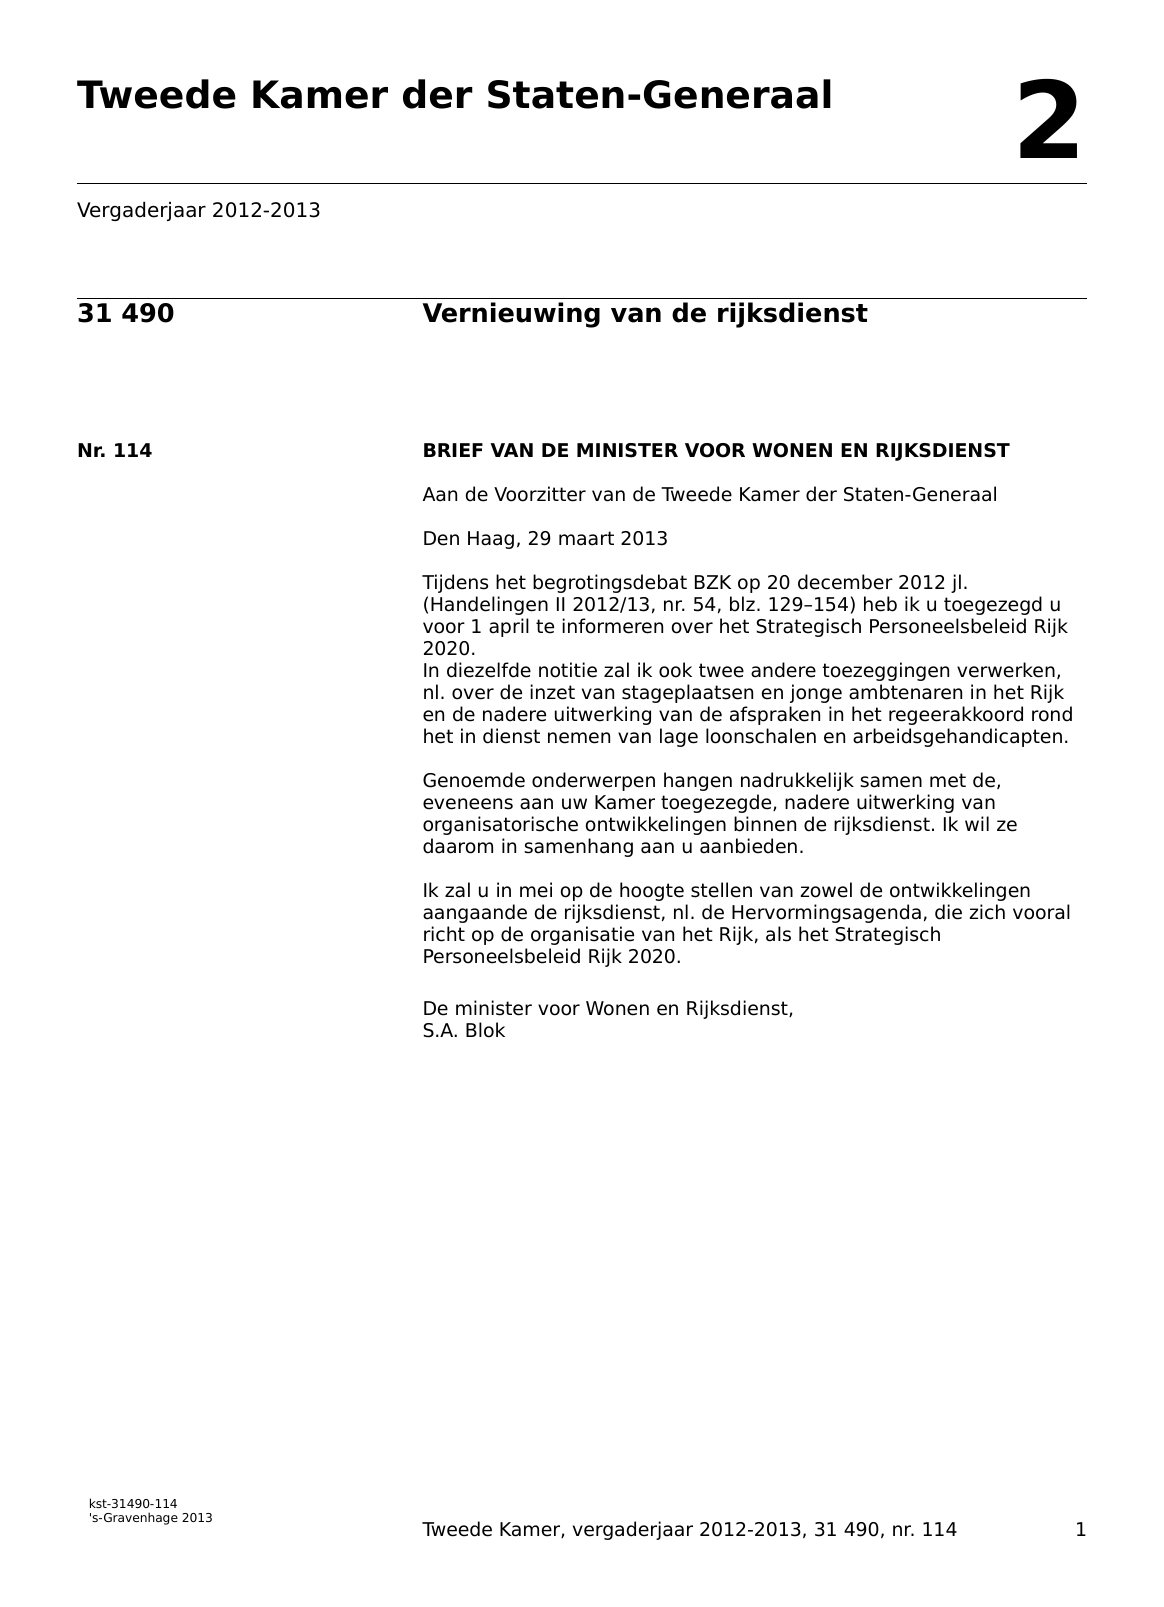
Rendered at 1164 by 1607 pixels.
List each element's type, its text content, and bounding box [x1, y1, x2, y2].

text Genoemde onderwerpen hangen nadrukkelijk samen met de, eveneens aan uw Kamer toegezegde, nadere uitwerking van organisatorische ontwikkelingen binnen de rijksdienst. Ik wil ze daarom in samenhang aan u aanbieden. [422, 770, 1087, 858]
subtitle Nr. 114 BRIEF VAN DE MINISTER VOOR WONEN EN RIJKSDIENST [77, 440, 1087, 462]
table_header Tweede Kamer der Staten-Generaal [77, 59, 886, 183]
text In diezelfde notitie zal ik ook twee andere toezeggingen verwerken, nl. over de inzet van stageplaatsen en jonge ambtenaren in het Rijk en de nadere uitwerking van de afspraken in het regeerakkoord rond het in dienst nemen van lage loonschalen en arbeidsgehandicapten. [422, 660, 1087, 748]
table_header 2 [886, 59, 1087, 183]
text Ik zal u in mei op de hoogte stellen van zowel de ontwikkelingen aangaande de rijksdienst, nl. de Hervormingsagenda, die zich vooral richt op de organisatie van het Rijk, als het Strategisch Personeelsbeleid Rijk 2020. [422, 880, 1087, 968]
table_cell Vergaderjaar 2012-2013 [77, 184, 1087, 298]
text Aan de Voorzitter van de Tweede Kamer der Staten-Generaal [422, 484, 1087, 506]
text De minister voor Wonen en Rijksdienst, S.A. Blok [422, 998, 1087, 1042]
subtitle 31 490 Vernieuwing van de rijksdienst [77, 299, 1087, 329]
text kst-31490-114 [88, 1497, 323, 1511]
text 's-Gravenhage 2013 [88, 1511, 323, 1525]
text Den Haag, 29 maart 2013 [422, 528, 1087, 550]
text Tijdens het begrotingsdebat BZK op 20 december 2012 jl. (Handelingen II 2012/13, nr. 54, blz. 129–154) heb ik u toegezegd u voor 1 april te informeren over het Strategisch Personeelsbeleid Rijk 2020. [422, 572, 1087, 660]
